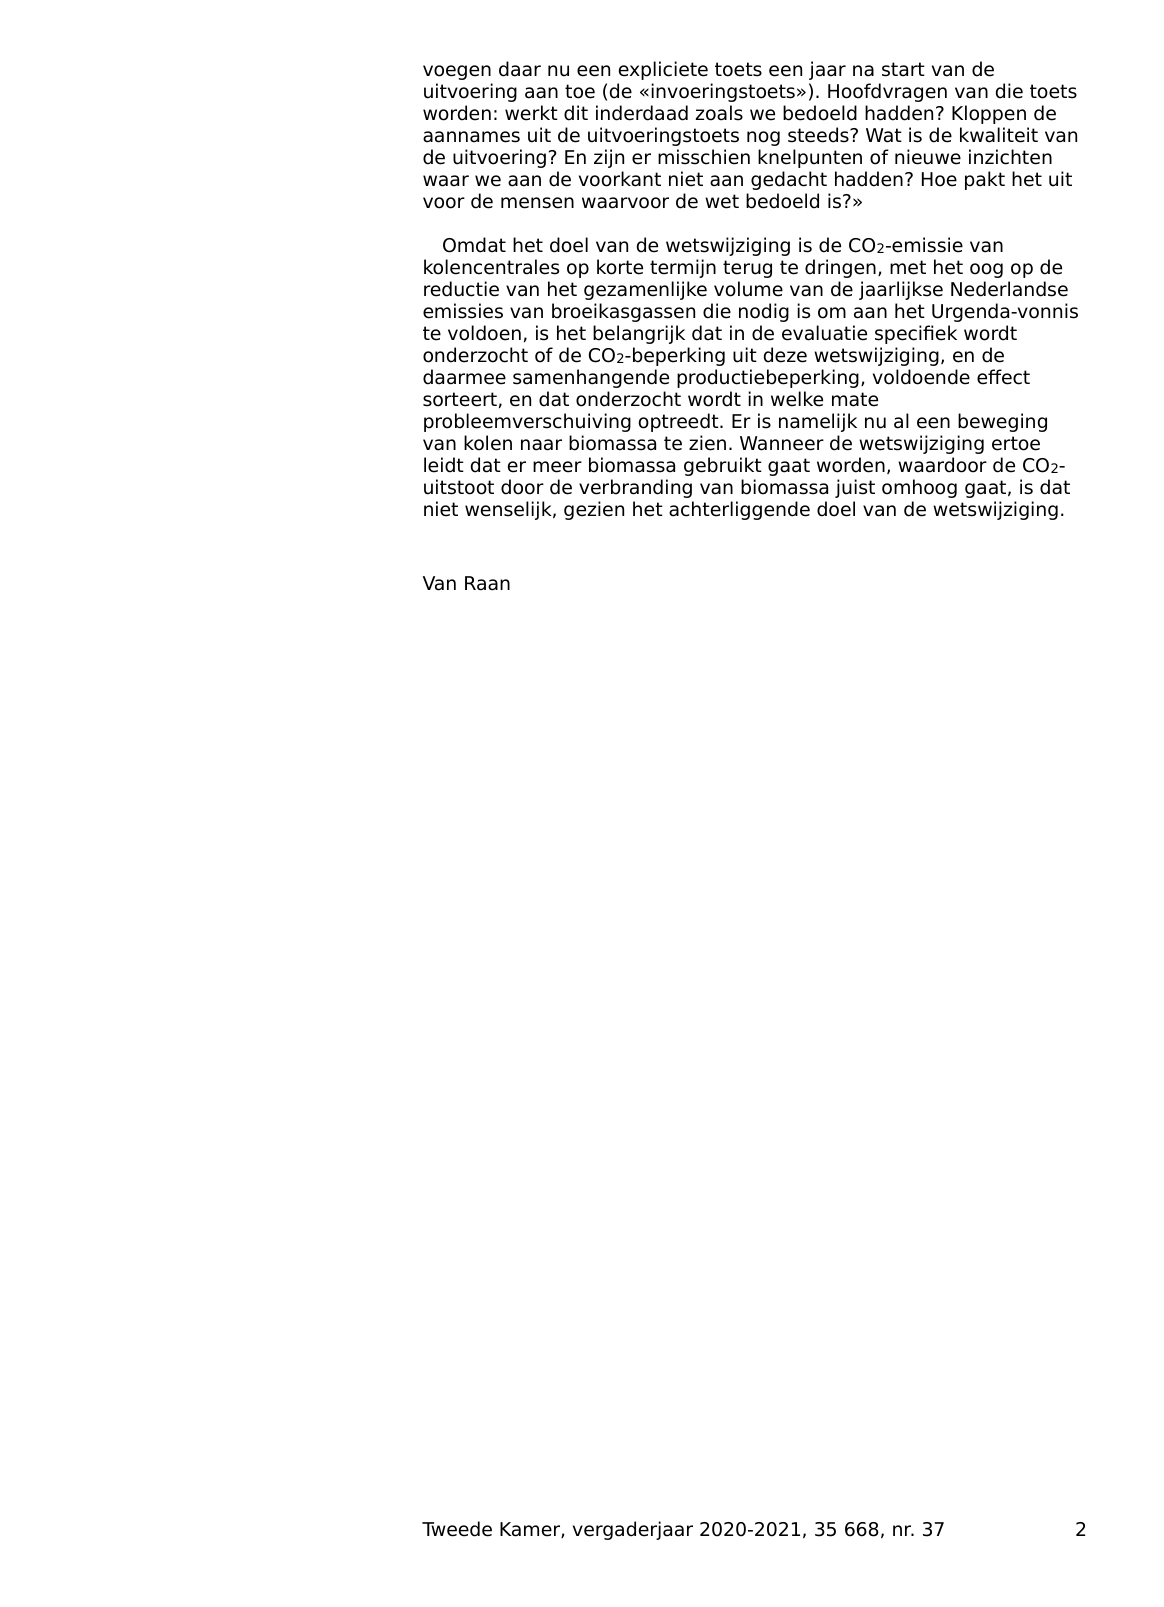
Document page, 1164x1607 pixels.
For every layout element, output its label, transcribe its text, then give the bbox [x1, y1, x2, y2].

text Van Raan [422, 551, 1087, 595]
text Omdat het doel van de wetswijziging is de CO2-emissie van kolencentrales op korte termijn terug te dringen, met het oog op de reductie van het gezamenlijke volume van de jaarlijkse Nederlandse emissies van broeikasgassen die nodig is om aan het Urgenda-vonnis te voldoen, is het belangrijk dat in de evaluatie specifiek wordt onderzocht of de CO2-beperking uit deze wetswijziging, en de daarmee samenhangende productiebeperking, voldoende effect sorteert, en dat onderzocht wordt in welke mate probleemverschuiving optreedt. Er is namelijk nu al een beweging van kolen naar biomassa te zien. Wanneer de wetswijziging ertoe leidt dat er meer biomassa gebruikt gaat worden, waardoor de CO2-uitstoot door de verbranding van biomassa juist omhoog gaat, is dat niet wenselijk, gezien het achterliggende doel van de wetswijziging. [422, 235, 1087, 521]
text voegen daar nu een expliciete toets een jaar na start van de uitvoering aan toe (de «invoeringstoets»). Hoofdvragen van die toets worden: werkt dit inderdaad zoals we bedoeld hadden? Kloppen de aannames uit de uitvoeringstoets nog steeds? Wat is de kwaliteit van de uitvoering? En zijn er misschien knelpunten of nieuwe inzichten waar we aan de voorkant niet aan gedacht hadden? Hoe pakt het uit voor de mensen waarvoor de wet bedoeld is?» [422, 59, 1087, 213]
